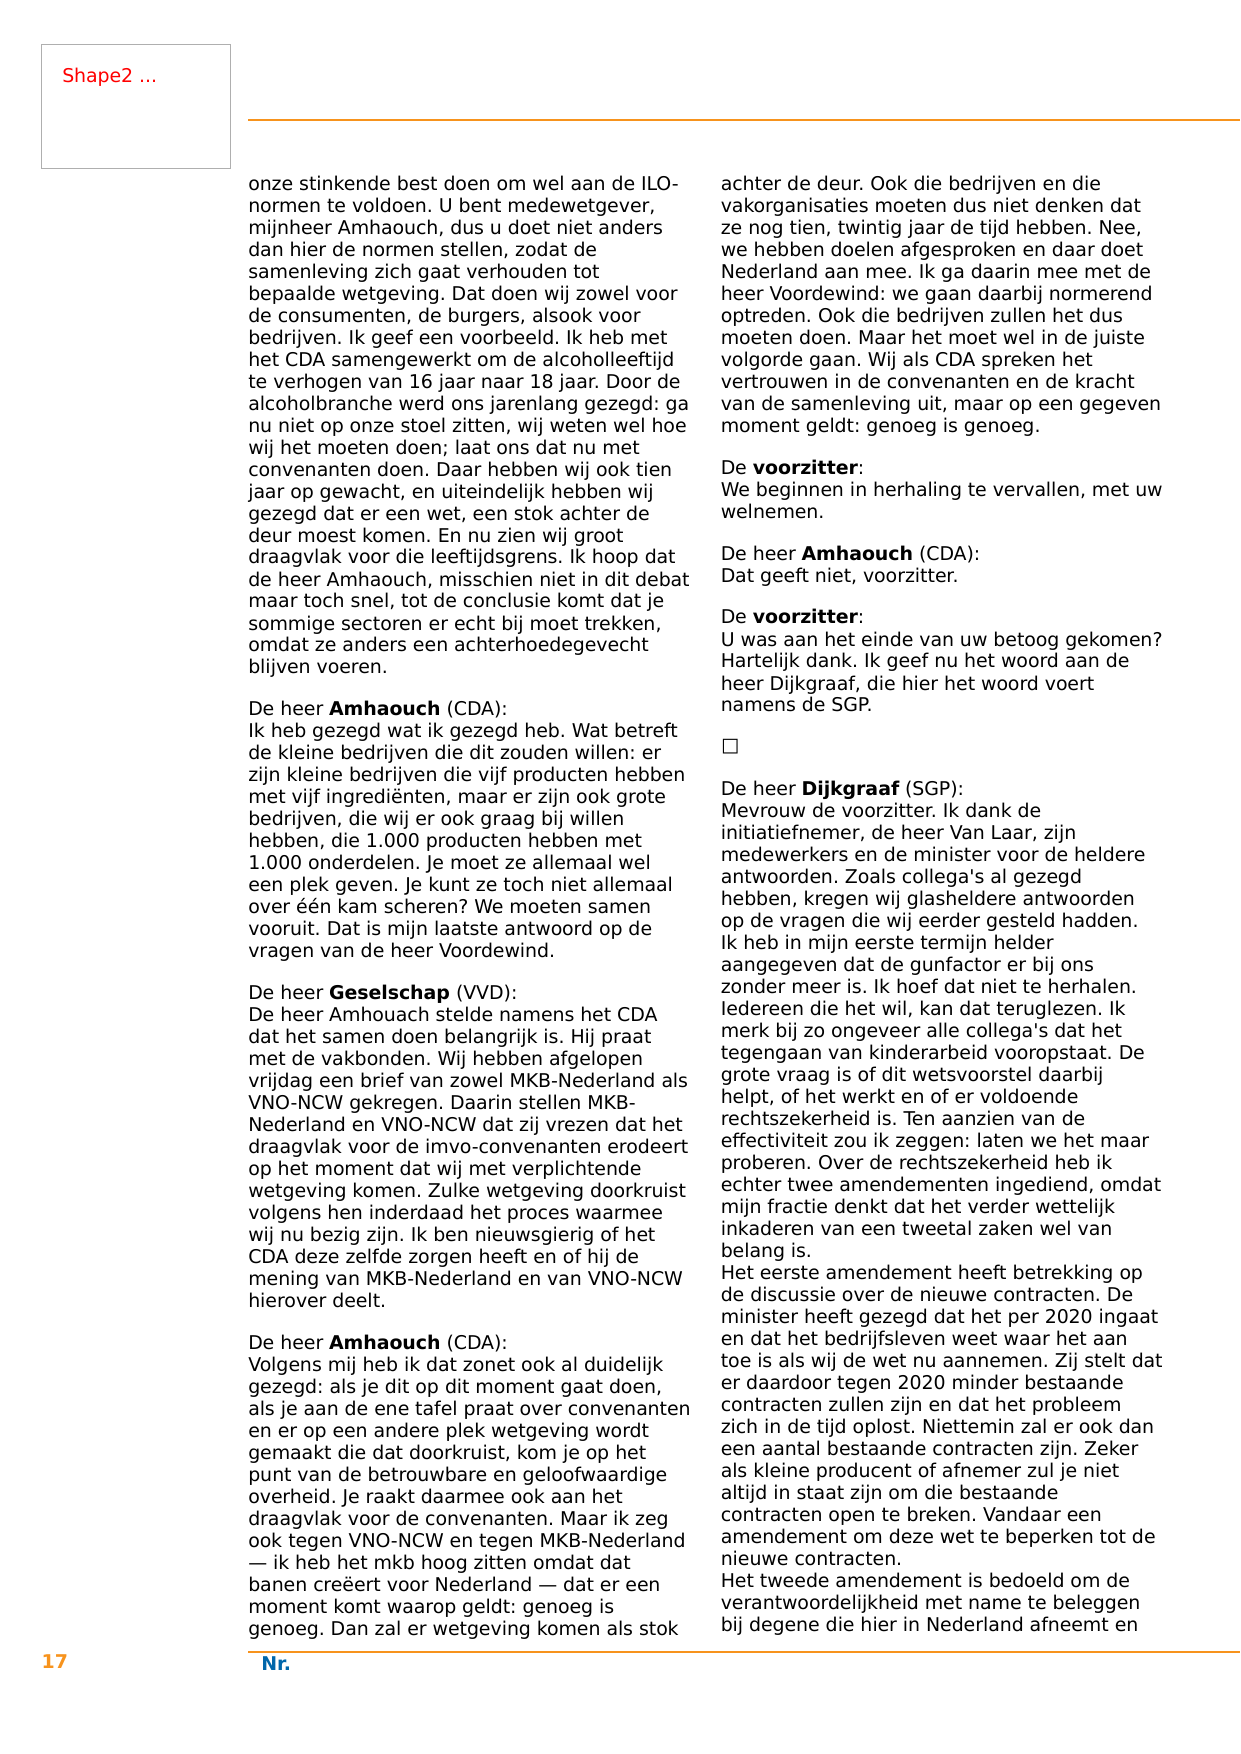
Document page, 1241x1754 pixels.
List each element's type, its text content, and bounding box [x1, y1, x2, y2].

text Dat geeft niet, voorzitter. [721, 564, 1163, 586]
text We beginnen in herhaling te vervallen, met uw welnemen. [721, 478, 1163, 522]
text onze stinkende best doen om wel aan de ILO-normen te voldoen. U bent medewetgever, mijnheer Amhaouch, dus u doet niet anders dan hier de normen stellen, zodat de samenleving zich gaat verhouden tot bepaalde wetgeving. Dat doen wij zowel voor de consumenten, de burgers, alsook voor bedrijven. Ik geef een voorbeeld. Ik heb met het CDA samengewerkt om de alcoholleeftijd te verhogen van 16 jaar naar 18 jaar. Door de alcoholbranche werd ons jarenlang gezegd: ga nu niet op onze stoel zitten, wij weten wel hoe wij het moeten doen; laat ons dat nu met convenanten doen. Daar hebben wij ook tien jaar op gewacht, en uiteindelijk hebben wij gezegd dat er een wet, een stok achter de deur moest komen. En nu zien wij groot draagvlak voor die leeftijdsgrens. Ik hoop dat de heer Amhaouch, misschien niet in dit debat maar toch snel, tot de conclusie komt dat je sommige sectoren er echt bij moet trekken, omdat ze anders een achterhoedegevecht blijven voeren. [248, 173, 691, 678]
text De heer Amhaouch (CDA): [248, 698, 691, 720]
text Ik heb gezegd wat ik gezegd heb. Wat betreft de kleine bedrijven die dit zouden willen: er zijn kleine bedrijven die vijf producten hebben met vijf ingrediënten, maar er zijn ook grote bedrijven, die wij er ook graag bij willen hebben, die 1.000 producten hebben met 1.000 onderdelen. Je moet ze allemaal wel een plek geven. Je kunt ze toch niet allemaal over één kam scheren? We moeten samen vooruit. Dat is mijn laatste antwoord op de vragen van de heer Voordewind. [248, 720, 691, 962]
text De voorzitter: [721, 457, 1163, 478]
text De heer Amhaouch (CDA): [721, 542, 1163, 564]
text Mevrouw de voorzitter. Ik dank de initiatiefnemer, de heer Van Laar, zijn medewerkers en de minister voor de heldere antwoorden. Zoals collega's al gezegd hebben, kregen wij glasheldere antwoorden op de vragen die wij eerder gesteld hadden. [721, 800, 1163, 932]
text Het tweede amendement is bedoeld om de verantwoordelijkheid met name te beleggen bij degene die hier in Nederland afneemt en [721, 1569, 1163, 1636]
text De heer Geselschap (VVD): [248, 982, 691, 1004]
text De heer Amhouach stelde namens het CDA dat het samen doen belangrijk is. Hij praat met de vakbonden. Wij hebben afgelopen vrijdag een brief van zowel MKB-Nederland als VNO-NCW gekregen. Daarin stellen MKB-Nederland en VNO-NCW dat zij vrezen dat het draagvlak voor de imvo-convenanten erodeert op het moment dat wij met verplichtende wetgeving komen. Zulke wetgeving doorkruist volgens hen inderdaad het proces waarmee wij nu bezig zijn. Ik ben nieuwsgierig of het CDA deze zelfde zorgen heeft en of hij de mening van MKB-Nederland en van VNO-NCW hierover deelt. [248, 1004, 691, 1312]
text De heer Amhaouch (CDA): [248, 1332, 691, 1354]
text Volgens mij heb ik dat zonet ook al duidelijk gezegd: als je dit op dit moment gaat doen, als je aan de ene tafel praat over convenanten en er op een andere plek wetgeving wordt gemaakt die dat doorkruist, kom je op het punt van de betrouwbare en geloofwaardige overheid. Je raakt daarmee ook aan het draagvlak voor de convenanten. Maar ik zeg ook tegen VNO-NCW en tegen MKB-Nederland — ik heb het mkb hoog zitten omdat dat banen creëert voor Nederland — dat er een moment komt waarop geldt: genoeg is genoeg. Dan zal er wetgeving komen als stok [248, 1354, 691, 1639]
text Het eerste amendement heeft betrekking op de discussie over de nieuwe contracten. De minister heeft gezegd dat het per 2020 ingaat en dat het bedrijfsleven weet waar het aan toe is als wij de wet nu aannemen. Zij stelt dat er daardoor tegen 2020 minder bestaande contracten zullen zijn en dat het probleem zich in de tijd oplost. Niettemin zal er ook dan een aantal bestaande contracten zijn. Zeker als kleine producent of afnemer zul je niet altijd in staat zijn om die bestaande contracten open te breken. Vandaar een amendement om deze wet te beperken tot de nieuwe contracten. [721, 1262, 1163, 1569]
text achter de deur. Ook die bedrijven en die vakorganisaties moeten dus niet denken dat ze nog tien, twintig jaar de tijd hebben. Nee, we hebben doelen afgesproken en daar doet Nederland aan mee. Ik ga daarin mee met de heer Voordewind: we gaan daarbij normerend optreden. Ook die bedrijven zullen het dus moeten doen. Maar het moet wel in de juiste volgorde gaan. Wij als CDA spreken het vertrouwen in de convenanten en de kracht van de samenleving uit, maar op een gegeven moment geldt: genoeg is genoeg. [721, 173, 1163, 437]
text U was aan het einde van uw betoog gekomen? Hartelijk dank. Ik geef nu het woord aan de heer Dijkgraaf, die hier het woord voert namens de SGP. [721, 628, 1163, 716]
text De heer Dijkgraaf (SGP): [721, 778, 1163, 800]
text Ik heb in mijn eerste termijn helder aangegeven dat de gunfactor er bij ons zonder meer is. Ik hoef dat niet te herhalen. Iedereen die het wil, kan dat teruglezen. Ik merk bij zo ongeveer alle collega's dat het tegengaan van kinderarbeid vooropstaat. De grote vraag is of dit wetsvoorstel daarbij helpt, of het werkt en of er voldoende rechtszekerheid is. Ten aanzien van de effectiviteit zou ik zeggen: laten we het maar proberen. Over de rechtszekerheid heb ik echter twee amendementen ingediend, omdat mijn fractie denkt dat het verder wettelijk inkaderen van een tweetal zaken wel van belang is. [721, 932, 1163, 1262]
text ⬜ [721, 736, 1163, 758]
text De voorzitter: [721, 606, 1163, 628]
